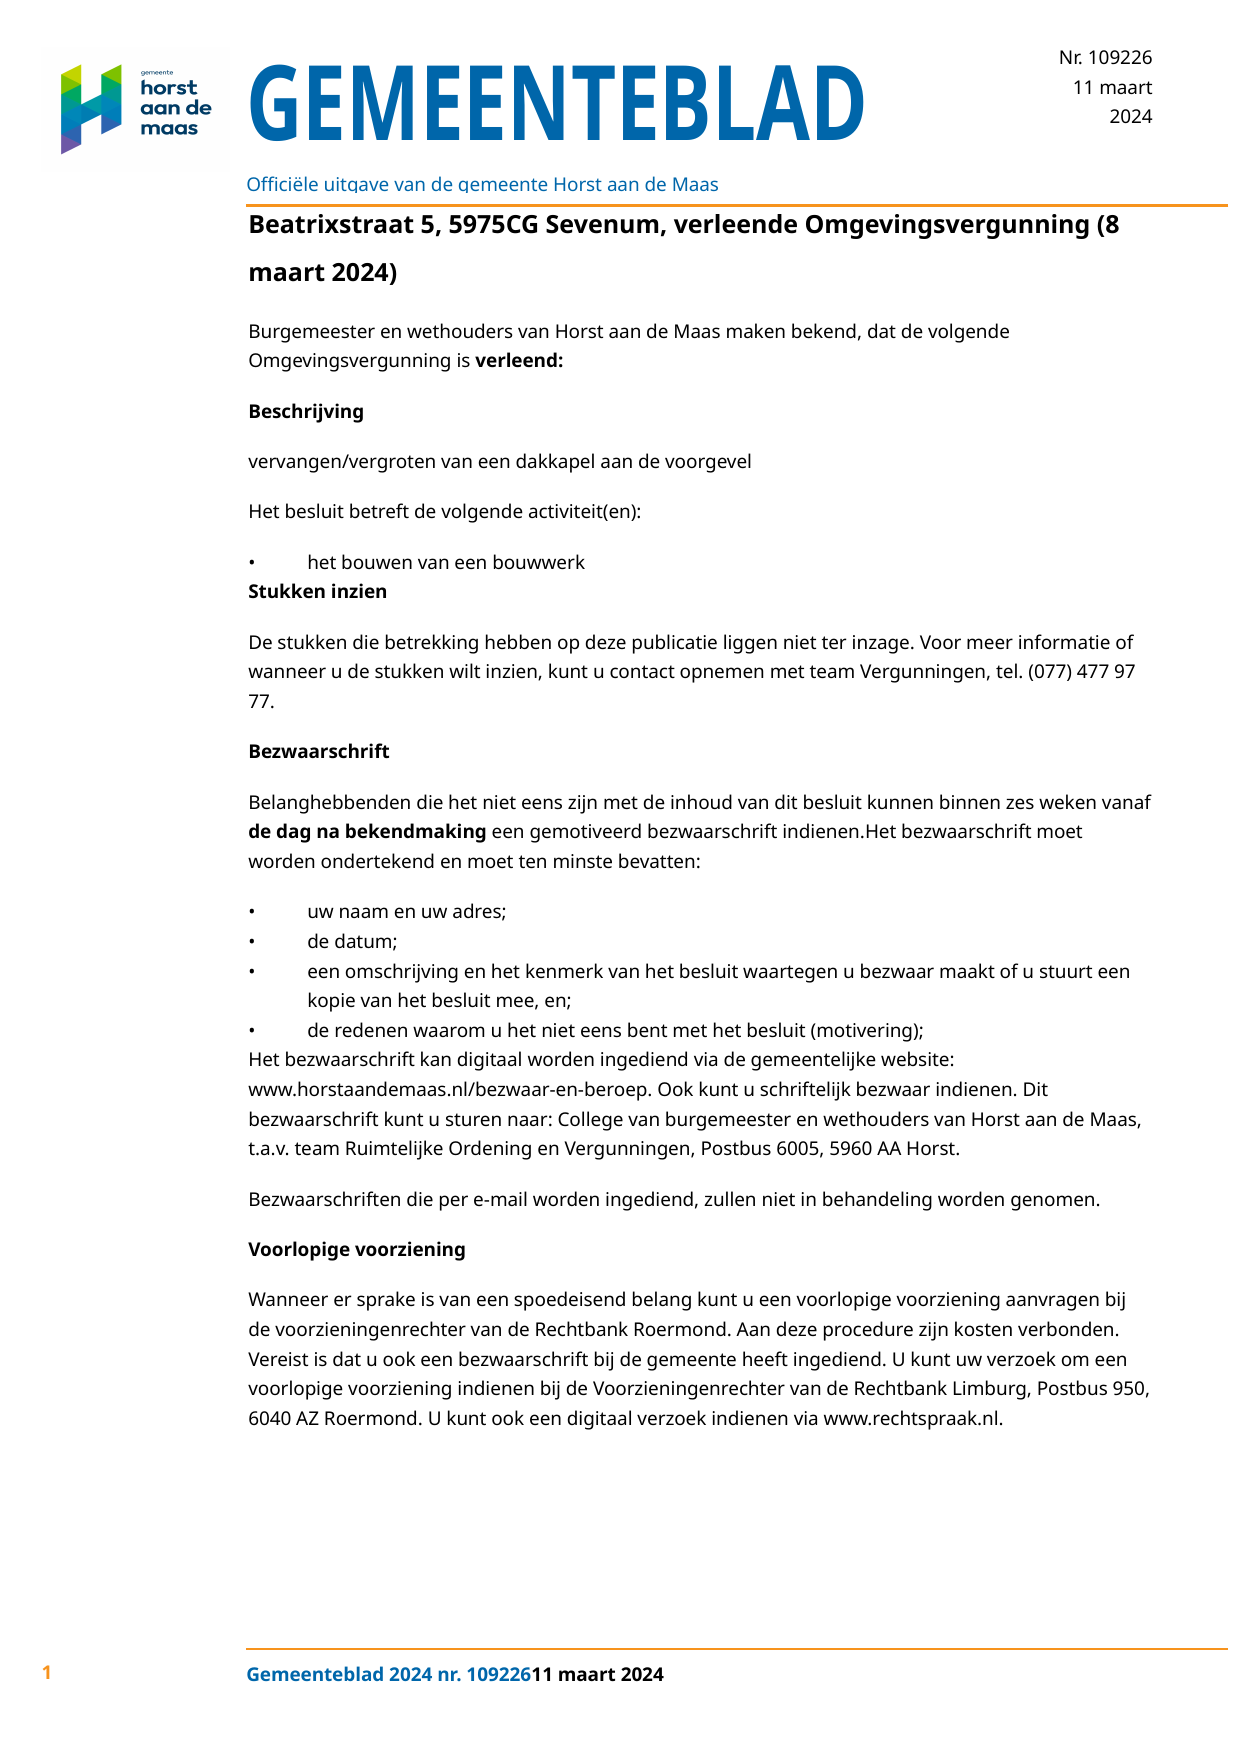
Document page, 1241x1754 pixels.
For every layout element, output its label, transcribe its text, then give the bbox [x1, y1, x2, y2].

text Burgemeester en wethouders van Horst aan de Maas maken bekend, dat de volgende Omgevingsvergunning is verleend: [248, 318, 1152, 373]
text Het besluit betreft de volgende activiteit(en): [248, 499, 1152, 524]
text Het bezwaarschrift kan digitaal worden ingediend via de gemeentelijke website: www.horstaandemaas.nl/bezwaar-en-beroep. Ook kunt u schriftelijk bezwaar indienen. Dit bezwaarschrift kunt u sturen naar: College van burgemeester en wethouders van Horst aan de Maas, t.a.v. team Ruimtelijke Ordening en Vergunningen, Postbus 6005, 5960 AA Horst. [248, 1047, 1152, 1161]
text Stukken inzien [248, 579, 1152, 604]
list uw naam en uw adres; [248, 899, 1152, 924]
list een omschrijving en het kenmerk van het besluit waartegen u bezwaar maakt of u stuurt een kopie van het besluit mee, en; [248, 958, 1152, 1013]
list de datum; [248, 928, 1152, 954]
list het bouwen van een bouwwerk [248, 549, 1152, 575]
text Voorlopige voorziening [248, 1236, 1152, 1262]
text Beschrijving [248, 398, 1152, 424]
text vervangen/vergroten van een dakkapel aan de voorgevel [248, 448, 1152, 474]
text Bezwaarschriften die per e-mail worden ingediend, zullen niet in behandeling worden genomen. [248, 1186, 1152, 1212]
picture [41, 47, 231, 172]
list de redenen waarom u het niet eens bent met het besluit (motivering); [248, 1017, 1152, 1043]
text Wanneer er sprake is van een spoedeisend belang kunt u een voorlopige voorziening aanvragen bij de voorzieningenrechter van de Rechtbank Roermond. Aan deze procedure zijn kosten verbonden. Vereist is dat u ook een bezwaarschrift bij de gemeente heeft ingediend. U kunt uw verzoek om een voorlopige voorziening indienen bij de Voorzieningenrechter van de Rechtbank Limburg, Postbus 950, 6040 AZ Roermond. U kunt ook een digitaal verzoek indienen via www.rechtspraak.nl. [248, 1287, 1152, 1431]
text Belanghebbenden die het niet eens zijn met de inhoud van dit besluit kunnen binnen zes weken vanaf de dag na bekendmaking een gemotiveerd bezwaarschrift indienen.Het bezwaarschrift moet worden ondertekend en moet ten minste bevatten: [248, 789, 1152, 874]
text De stukken die betrekking hebben op deze publicatie liggen niet ter inzage. Voor meer informatie of wanneer u de stukken wilt inzien, kunt u contact opnemen met team Vergunningen, tel. (077) 477 97 77. [248, 629, 1152, 714]
text Bezwaarschrift [248, 739, 1152, 764]
text Beatrixstraat 5, 5975CG Sevenum, verleende Omgevingsvergunning (8 maart 2024) [248, 207, 1152, 288]
